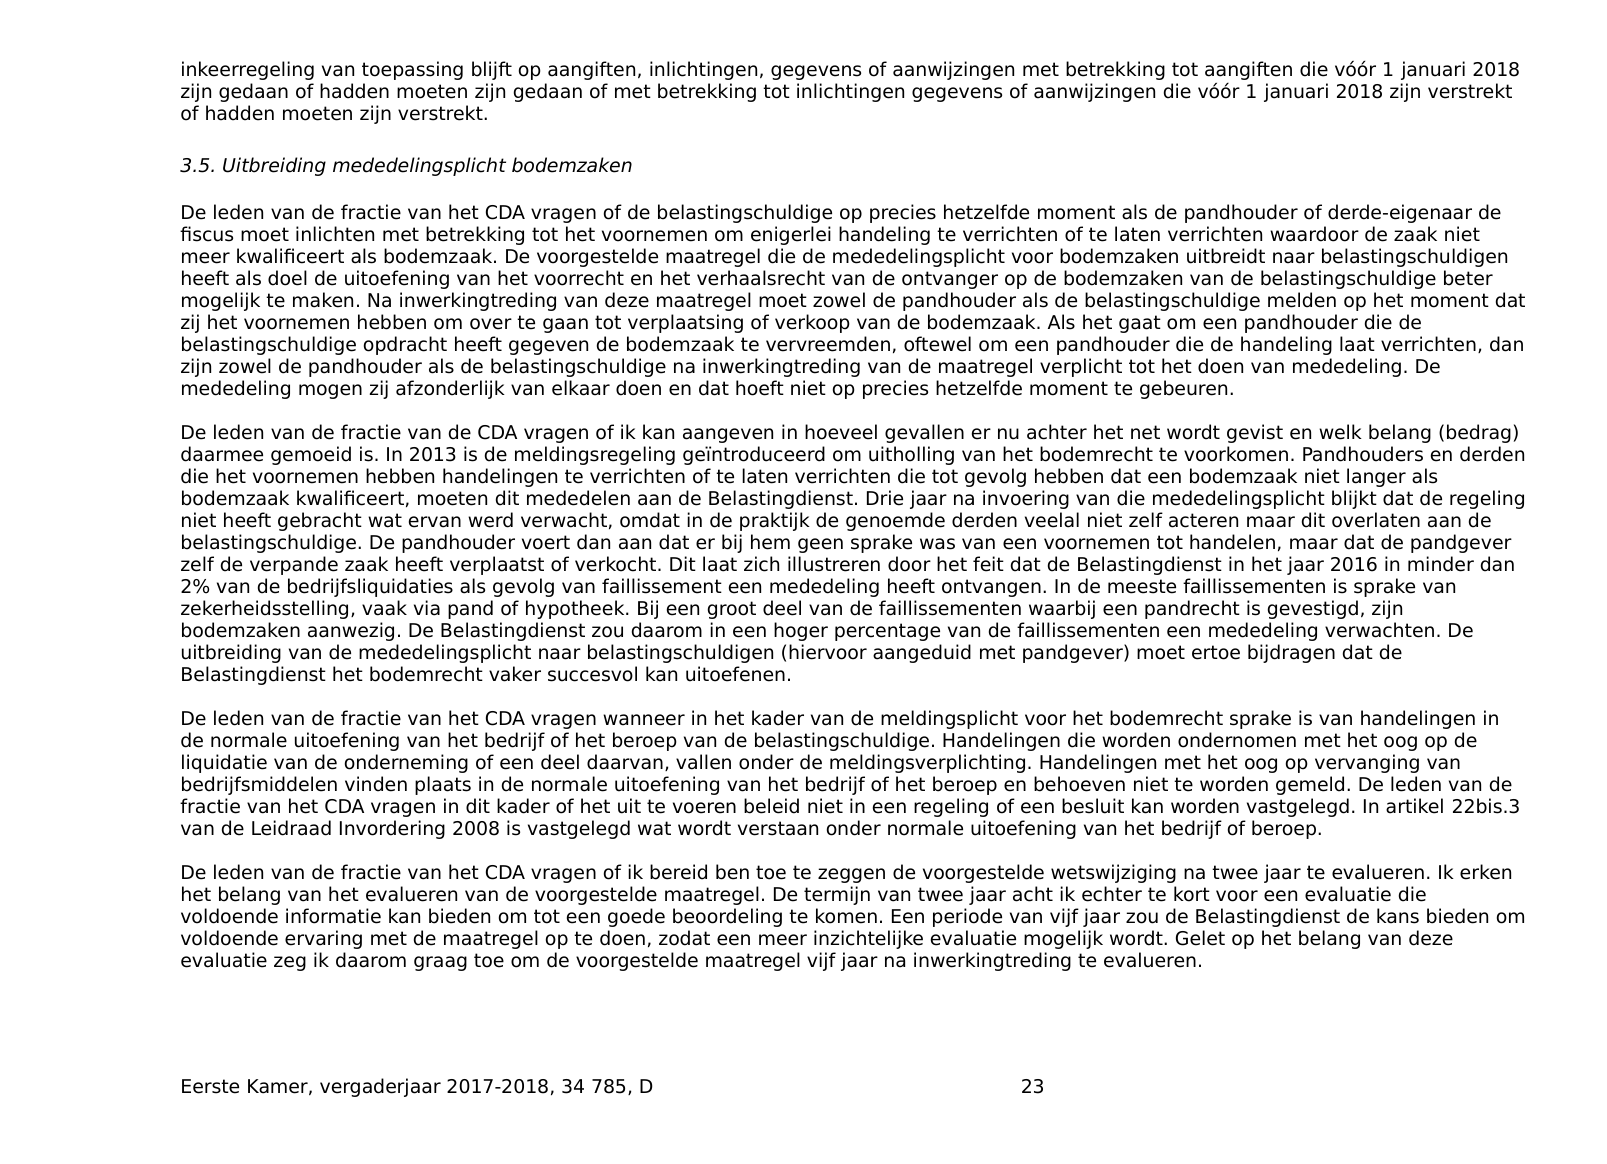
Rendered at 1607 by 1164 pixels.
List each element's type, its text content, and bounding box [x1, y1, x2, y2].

subtitle 3.5. Uitbreiding mededelingsplicht bodemzaken [180, 155, 1529, 177]
text De leden van de fractie van het CDA vragen of ik bereid ben toe te zeggen de voorgestelde wetswijziging na twee jaar te evalueren. Ik erken het belang van het evalueren van de voorgestelde maatregel. De termijn van twee jaar acht ik echter te kort voor een evaluatie die voldoende informatie kan bieden om tot een goede beoordeling te komen. Een periode van vijf jaar zou de Belastingdienst de kans bieden om voldoende ervaring met de maatregel op te doen, zodat een meer inzichtelijke evaluatie mogelijk wordt. Gelet op het belang van deze evaluatie zeg ik daarom graag toe om de voorgestelde maatregel vijf jaar na inwerkingtreding te evalueren. [180, 862, 1529, 972]
text De leden van de fractie van de CDA vragen of ik kan aangeven in hoeveel gevallen er nu achter het net wordt gevist en welk belang (bedrag) daarmee gemoeid is. In 2013 is de meldingsregeling geïntroduceerd om uitholling van het bodemrecht te voorkomen. Pandhouders en derden die het voornemen hebben handelingen te verrichten of te laten verrichten die tot gevolg hebben dat een bodemzaak niet langer als bodemzaak kwalificeert, moeten dit mededelen aan de Belastingdienst. Drie jaar na invoering van die mededelingsplicht blijkt dat de regeling niet heeft gebracht wat ervan werd verwacht, omdat in de praktijk de genoemde derden veelal niet zelf acteren maar dit overlaten aan de belastingschuldige. De pandhouder voert dan aan dat er bij hem geen sprake was van een voornemen tot handelen, maar dat de pandgever zelf de verpande zaak heeft verplaatst of verkocht. Dit laat zich illustreren door het feit dat de Belastingdienst in het jaar 2016 in minder dan 2% van de bedrijfsliquidaties als gevolg van faillissement een mededeling heeft ontvangen. In de meeste faillissementen is sprake van zekerheidsstelling, vaak via pand of hypotheek. Bij een groot deel van de faillissementen waarbij een pandrecht is gevestigd, zijn bodemzaken aanwezig. De Belastingdienst zou daarom in een hoger percentage van de faillissementen een mededeling verwachten. De uitbreiding van de mededelingsplicht naar belastingschuldigen (hiervoor aangeduid met pandgever) moet ertoe bijdragen dat de Belastingdienst het bodemrecht vaker succesvol kan uitoefenen. [180, 422, 1529, 686]
text inkeerregeling van toepassing blijft op aangiften, inlichtingen, gegevens of aanwijzingen met betrekking tot aangiften die vóór 1 januari 2018 zijn gedaan of hadden moeten zijn gedaan of met betrekking tot inlichtingen gegevens of aanwijzingen die vóór 1 januari 2018 zijn verstrekt of hadden moeten zijn verstrekt. [180, 59, 1529, 125]
text De leden van de fractie van het CDA vragen wanneer in het kader van de meldingsplicht voor het bodemrecht sprake is van handelingen in de normale uitoefening van het bedrijf of het beroep van de belastingschuldige. Handelingen die worden ondernomen met het oog op de liquidatie van de onderneming of een deel daarvan, vallen onder de meldingsverplichting. Handelingen met het oog op vervanging van bedrijfsmiddelen vinden plaats in de normale uitoefening van het bedrijf of het beroep en behoeven niet te worden gemeld. De leden van de fractie van het CDA vragen in dit kader of het uit te voeren beleid niet in een regeling of een besluit kan worden vastgelegd. In artikel 22bis.3 van de Leidraad Invordering 2008 is vastgelegd wat wordt verstaan onder normale uitoefening van het bedrijf of beroep. [180, 708, 1529, 840]
text De leden van de fractie van het CDA vragen of de belastingschuldige op precies hetzelfde moment als de pandhouder of derde-eigenaar de fiscus moet inlichten met betrekking tot het voornemen om enigerlei handeling te verrichten of te laten verrichten waardoor de zaak niet meer kwalificeert als bodemzaak. De voorgestelde maatregel die de mededelingsplicht voor bodemzaken uitbreidt naar belastingschuldigen heeft als doel de uitoefening van het voorrecht en het verhaalsrecht van de ontvanger op de bodemzaken van de belastingschuldige beter mogelijk te maken. Na inwerkingtreding van deze maatregel moet zowel de pandhouder als de belastingschuldige melden op het moment dat zij het voornemen hebben om over te gaan tot verplaatsing of verkoop van de bodemzaak. Als het gaat om een pandhouder die de belastingschuldige opdracht heeft gegeven de bodemzaak te vervreemden, oftewel om een pandhouder die de handeling laat verrichten, dan zijn zowel de pandhouder als de belastingschuldige na inwerkingtreding van de maatregel verplicht tot het doen van mededeling. De mededeling mogen zij afzonderlijk van elkaar doen en dat hoeft niet op precies hetzelfde moment te gebeuren. [180, 202, 1529, 400]
